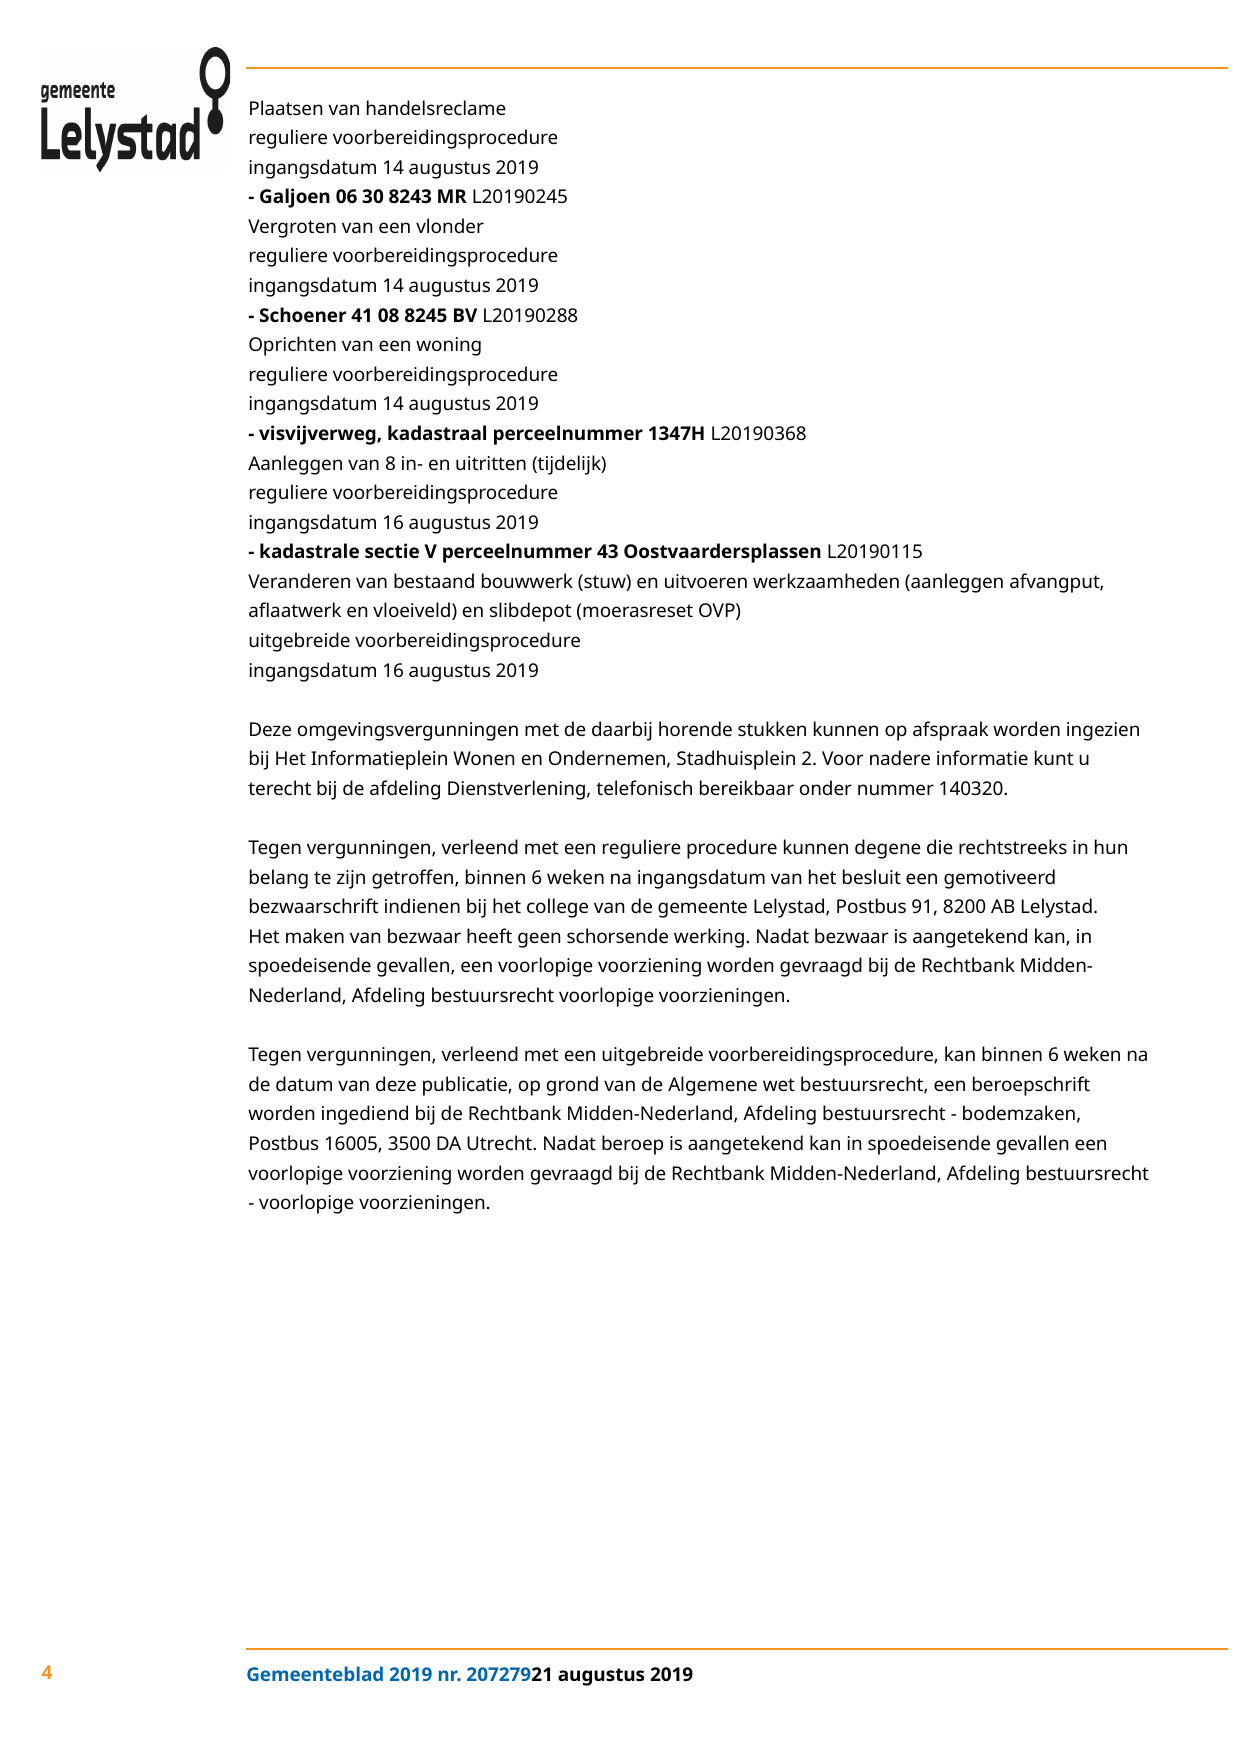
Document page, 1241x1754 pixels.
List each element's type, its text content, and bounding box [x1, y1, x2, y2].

text ingangsdatum 14 augustus 2019 [248, 154, 1152, 180]
text Vergroten van een vlonder [248, 213, 1152, 239]
text uitgebreide voorbereidingsprocedure [248, 627, 1152, 653]
picture [41, 47, 231, 172]
text Het maken van bezwaar heeft geen schorsende werking. Nadat bezwaar is aangetekend kan, in spoedeisende gevallen, een voorlopige voorziening worden gevraagd bij de Rechtbank Midden-Nederland, Afdeling bestuursrecht voorlopige voorzieningen. [248, 923, 1152, 1008]
text reguliere voorbereidingsprocedure [248, 124, 1152, 150]
text Aanleggen van 8 in- en uitritten (tijdelijk) [248, 450, 1152, 476]
text - Galjoen 06 30 8243 MR L20190245 [248, 183, 1152, 209]
text Oprichten van een woning [248, 331, 1152, 357]
text - kadastrale sectie V perceelnummer 43 Oostvaardersplassen L20190115 [248, 538, 1152, 564]
text - visvijverweg, kadastraal perceelnummer 1347H L20190368 [248, 420, 1152, 446]
text reguliere voorbereidingsprocedure [248, 243, 1152, 268]
text Tegen vergunningen, verleend met een reguliere procedure kunnen degene die rechtstreeks in hun belang te zijn getroffen, binnen 6 weken na ingangsdatum van het besluit een gemotiveerd bezwaarschrift indienen bij het college van de gemeente Lelystad, Postbus 91, 8200 AB Lelystad. [248, 834, 1152, 919]
text Veranderen van bestaand bouwwerk (stuw) en uitvoeren werkzaamheden (aanleggen afvangput, aflaatwerk en vloeiveld) en slibdepot (moerasreset OVP) [248, 568, 1152, 623]
text ingangsdatum 16 augustus 2019 [248, 657, 1152, 683]
text ingangsdatum 16 augustus 2019 [248, 509, 1152, 535]
text Plaatsen van handelsreclame [248, 95, 1152, 121]
text ingangsdatum 14 augustus 2019 [248, 272, 1152, 298]
text Tegen vergunningen, verleend met een uitgebreide voorbereidingsprocedure, kan binnen 6 weken na de datum van deze publicatie, op grond van de Algemene wet bestuursrecht, een beroepschrift worden ingediend bij de Rechtbank Midden-Nederland, Afdeling bestuursrecht - bodemzaken, Postbus 16005, 3500 DA Utrecht. Nadat beroep is aangetekend kan in spoedeisende gevallen een voorlopige voorziening worden gevraagd bij de Rechtbank Midden-Nederland, Afdeling bestuursrecht - voorlopige voorzieningen. [248, 1041, 1152, 1215]
text reguliere voorbereidingsprocedure [248, 361, 1152, 387]
text reguliere voorbereidingsprocedure [248, 479, 1152, 505]
text - Schoener 41 08 8245 BV L20190288 [248, 302, 1152, 328]
text ingangsdatum 14 augustus 2019 [248, 391, 1152, 416]
text Deze omgevingsvergunningen met de daarbij horende stukken kunnen op afspraak worden ingezien bij Het Informatieplein Wonen en Ondernemen, Stadhuisplein 2. Voor nadere informatie kunt u terecht bij de afdeling Dienstverlening, telefonisch bereikbaar onder nummer 140320. [248, 716, 1152, 801]
